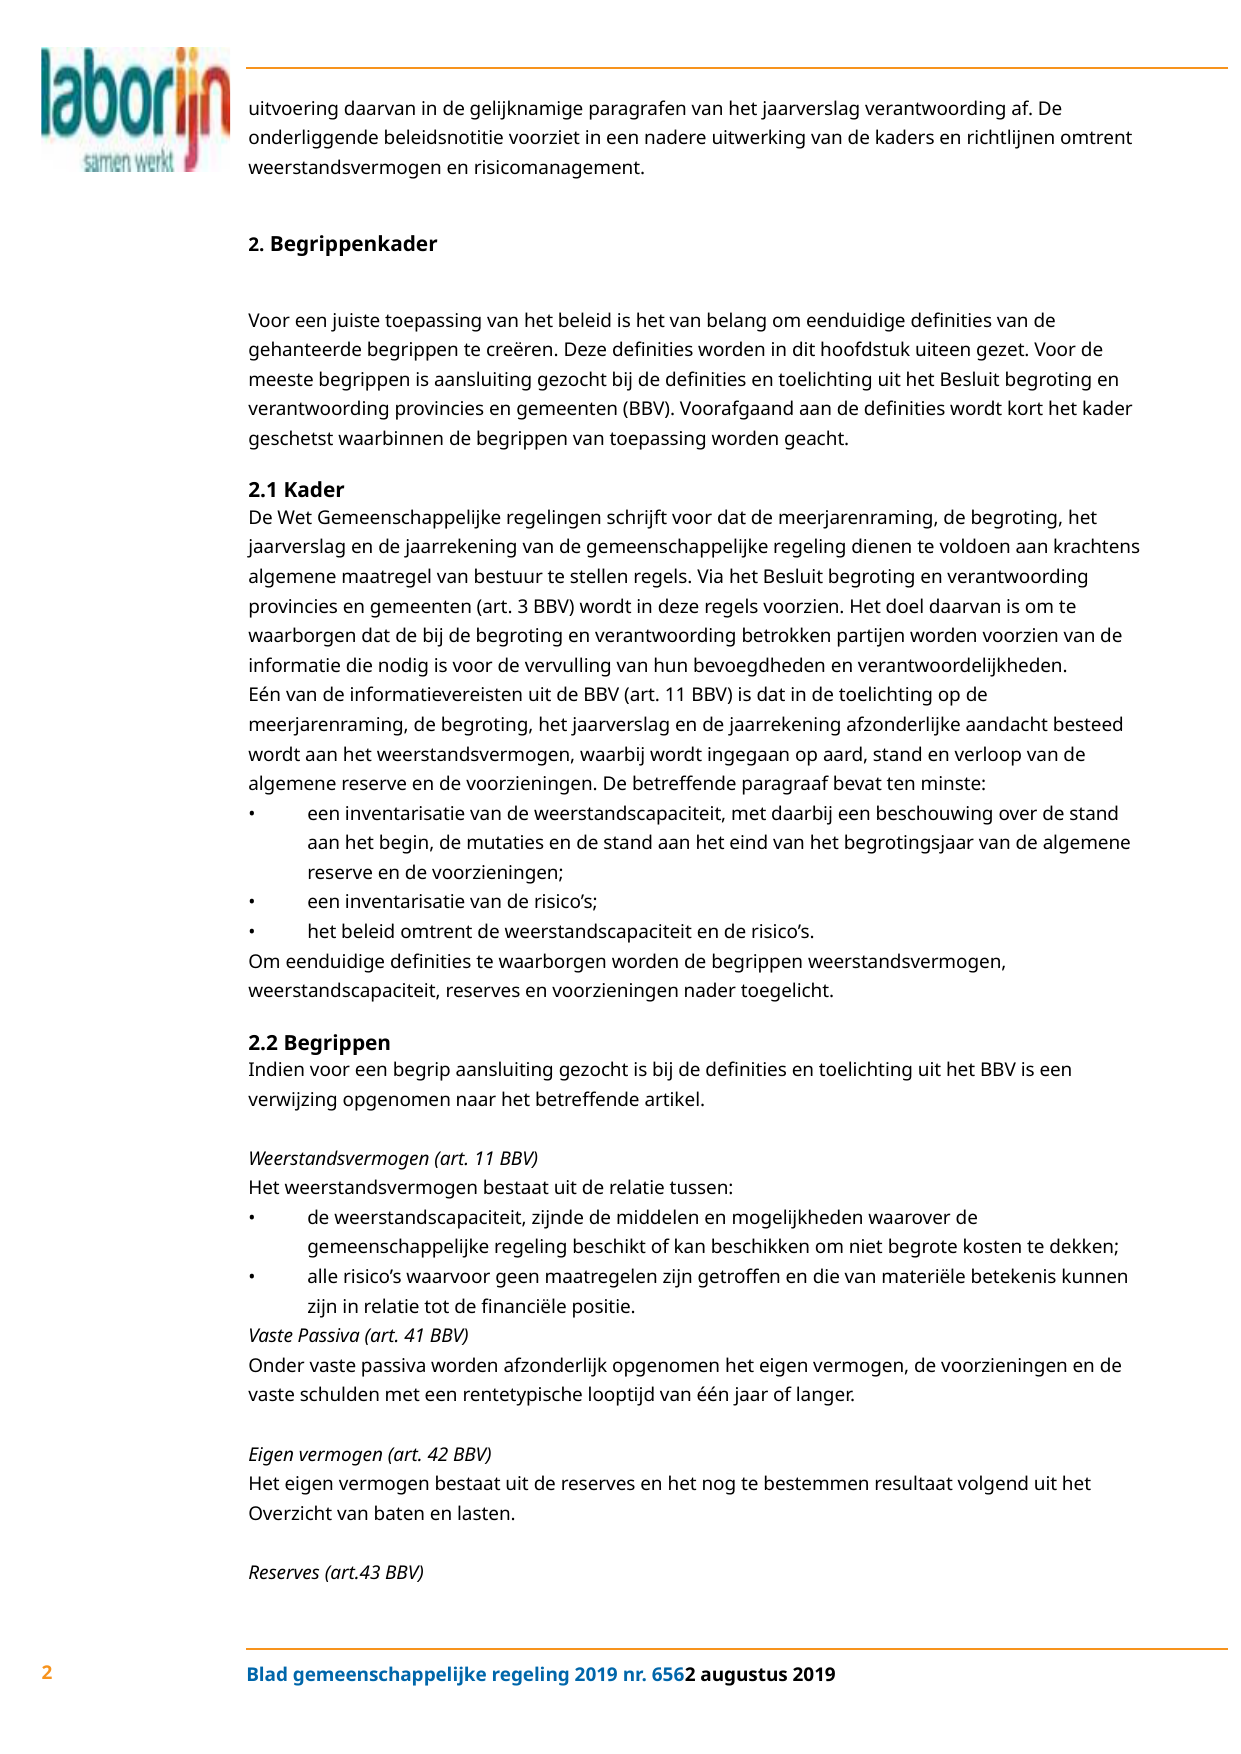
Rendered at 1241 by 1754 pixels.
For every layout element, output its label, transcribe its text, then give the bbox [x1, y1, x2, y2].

text Weerstandsvermogen (art. 11 BBV) [248, 1145, 1152, 1171]
text 2.1 Kader [248, 476, 1152, 504]
text Voor een juiste toepassing van het beleid is het van belang om eenduidige definities van de gehanteerde begrippen te creëren. Deze definities worden in dit hoofdstuk uiteen gezet. Voor de meeste begrippen is aansluiting gezocht bij de definities en toelichting uit het Besluit begroting en verantwoording provincies en gemeenten (BBV). Voorafgaand aan de definities wordt kort het kader geschetst waarbinnen de begrippen van toepassing worden geacht. [248, 307, 1152, 451]
text Onder vaste passiva worden afzonderlijk opgenomen het eigen vermogen, de voorzieningen en de vaste schulden met een rentetypische looptijd van één jaar of langer. [248, 1352, 1152, 1407]
list alle risico’s waarvoor geen maatregelen zijn getroffen en die van materiële betekenis kunnen zijn in relatie tot de financiële positie. [248, 1263, 1152, 1319]
text Het eigen vermogen bestaat uit de reserves en het nog te bestemmen resultaat volgend uit het Overzicht van baten en lasten. [248, 1470, 1152, 1526]
list een inventarisatie van de weerstandscapaciteit, met daarbij een beschouwing over de stand aan het begin, de mutaties en de stand aan het eind van het begrotingsjaar van de algemene reserve en de voorzieningen; [248, 800, 1152, 885]
text 2. Begrippenkader [248, 229, 1152, 258]
list het beleid omtrent de weerstandscapaciteit en de risico’s. [248, 918, 1152, 944]
text 2.2 Begrippen [248, 1028, 1152, 1056]
text Reserves (art.43 BBV) [248, 1559, 1152, 1585]
text Eén van de informatievereisten uit de BBV (art. 11 BBV) is dat in de toelichting op de meerjarenraming, de begroting, het jaarverslag en de jaarrekening afzonderlijke aandacht besteed wordt aan het weerstandsvermogen, waarbij wordt ingegaan op aard, stand en verloop van de algemene reserve en de voorzieningen. De betreffende paragraaf bevat ten minste: [248, 682, 1152, 796]
text Eigen vermogen (art. 42 BBV) [248, 1441, 1152, 1467]
text Om eenduidige definities te waarborgen worden de begrippen weerstandsvermogen, weerstandscapaciteit, reserves en voorzieningen nader toegelicht. [248, 948, 1152, 1003]
list een inventarisatie van de risico’s; [248, 889, 1152, 914]
picture [41, 47, 231, 172]
text Vaste Passiva (art. 41 BBV) [248, 1322, 1152, 1348]
list de weerstandscapaciteit, zijnde de middelen en mogelijkheden waarover de gemeenschappelijke regeling beschikt of kan beschikken om niet begrote kosten te dekken; [248, 1204, 1152, 1259]
text Indien voor een begrip aansluiting gezocht is bij de definities en toelichting uit het BBV is een verwijzing opgenomen naar het betreffende artikel. [248, 1056, 1152, 1112]
text De Wet Gemeenschappelijke regelingen schrijft voor dat de meerjarenraming, de begroting, het jaarverslag en de jaarrekening van de gemeenschappelijke regeling dienen te voldoen aan krachtens algemene maatregel van bestuur te stellen regels. Via het Besluit begroting en verantwoording provincies en gemeenten (art. 3 BBV) wordt in deze regels voorzien. Het doel daarvan is om te waarborgen dat de bij de begroting en verantwoording betrokken partijen worden voorzien van de informatie die nodig is voor de vervulling van hun bevoegdheden en verantwoordelijkheden. [248, 504, 1152, 678]
text Het weerstandsvermogen bestaat uit de relatie tussen: [248, 1174, 1152, 1200]
text uitvoering daarvan in de gelijknamige paragrafen van het jaarverslag verantwoording af. De onderliggende beleidsnotitie voorziet in een nadere uitwerking van de kaders en richtlijnen omtrent weerstandsvermogen en risicomanagement. [248, 95, 1152, 180]
